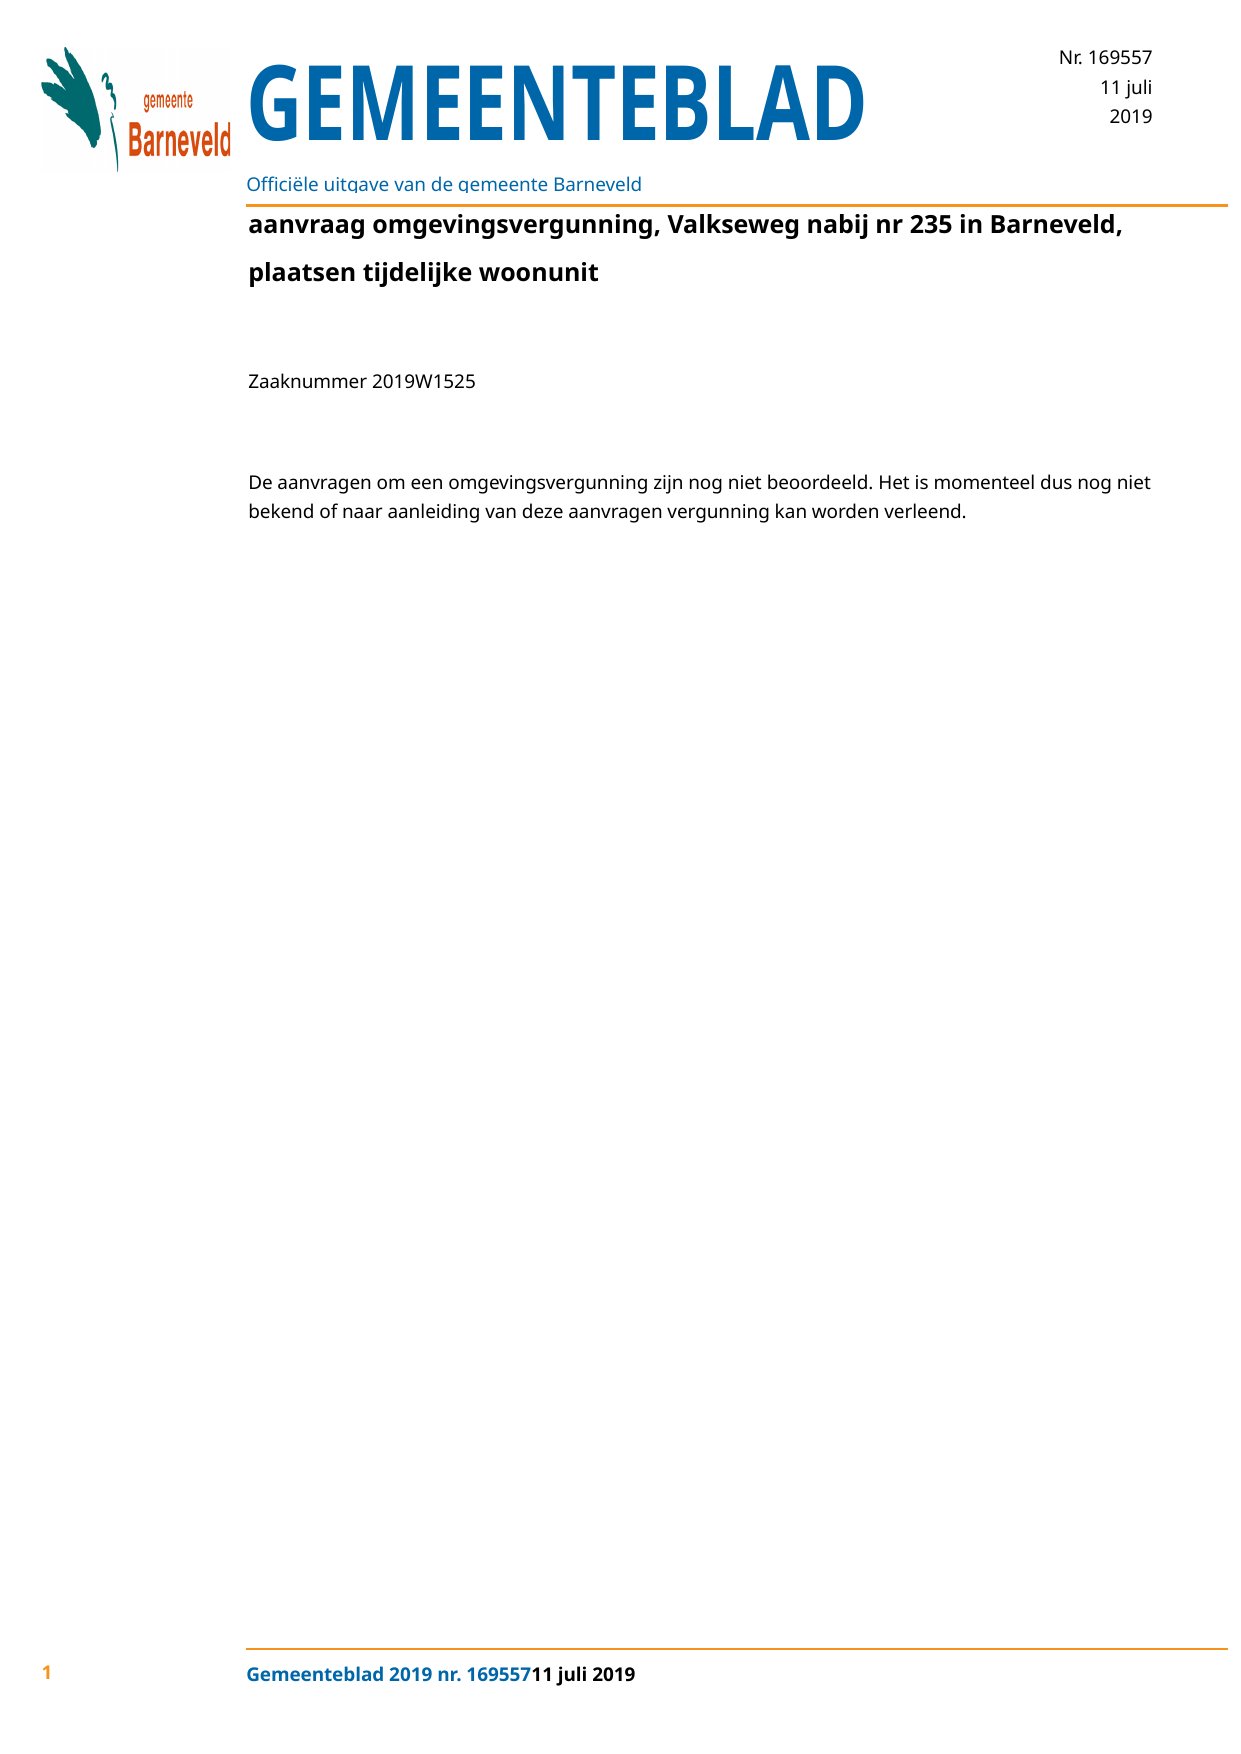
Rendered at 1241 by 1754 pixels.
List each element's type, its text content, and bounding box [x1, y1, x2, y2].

picture [41, 47, 231, 172]
text De aanvragen om een omgevingsvergunning zijn nog niet beoordeeld. Het is momenteel dus nog niet bekend of naar aanleiding van deze aanvragen vergunning kan worden verleend. [248, 469, 1152, 524]
text Zaaknummer 2019W1525 [248, 368, 1152, 394]
text aanvraag omgevingsvergunning, Valkseweg nabij nr 235 in Barneveld, plaatsen tijdelijke woonunit [248, 207, 1152, 288]
